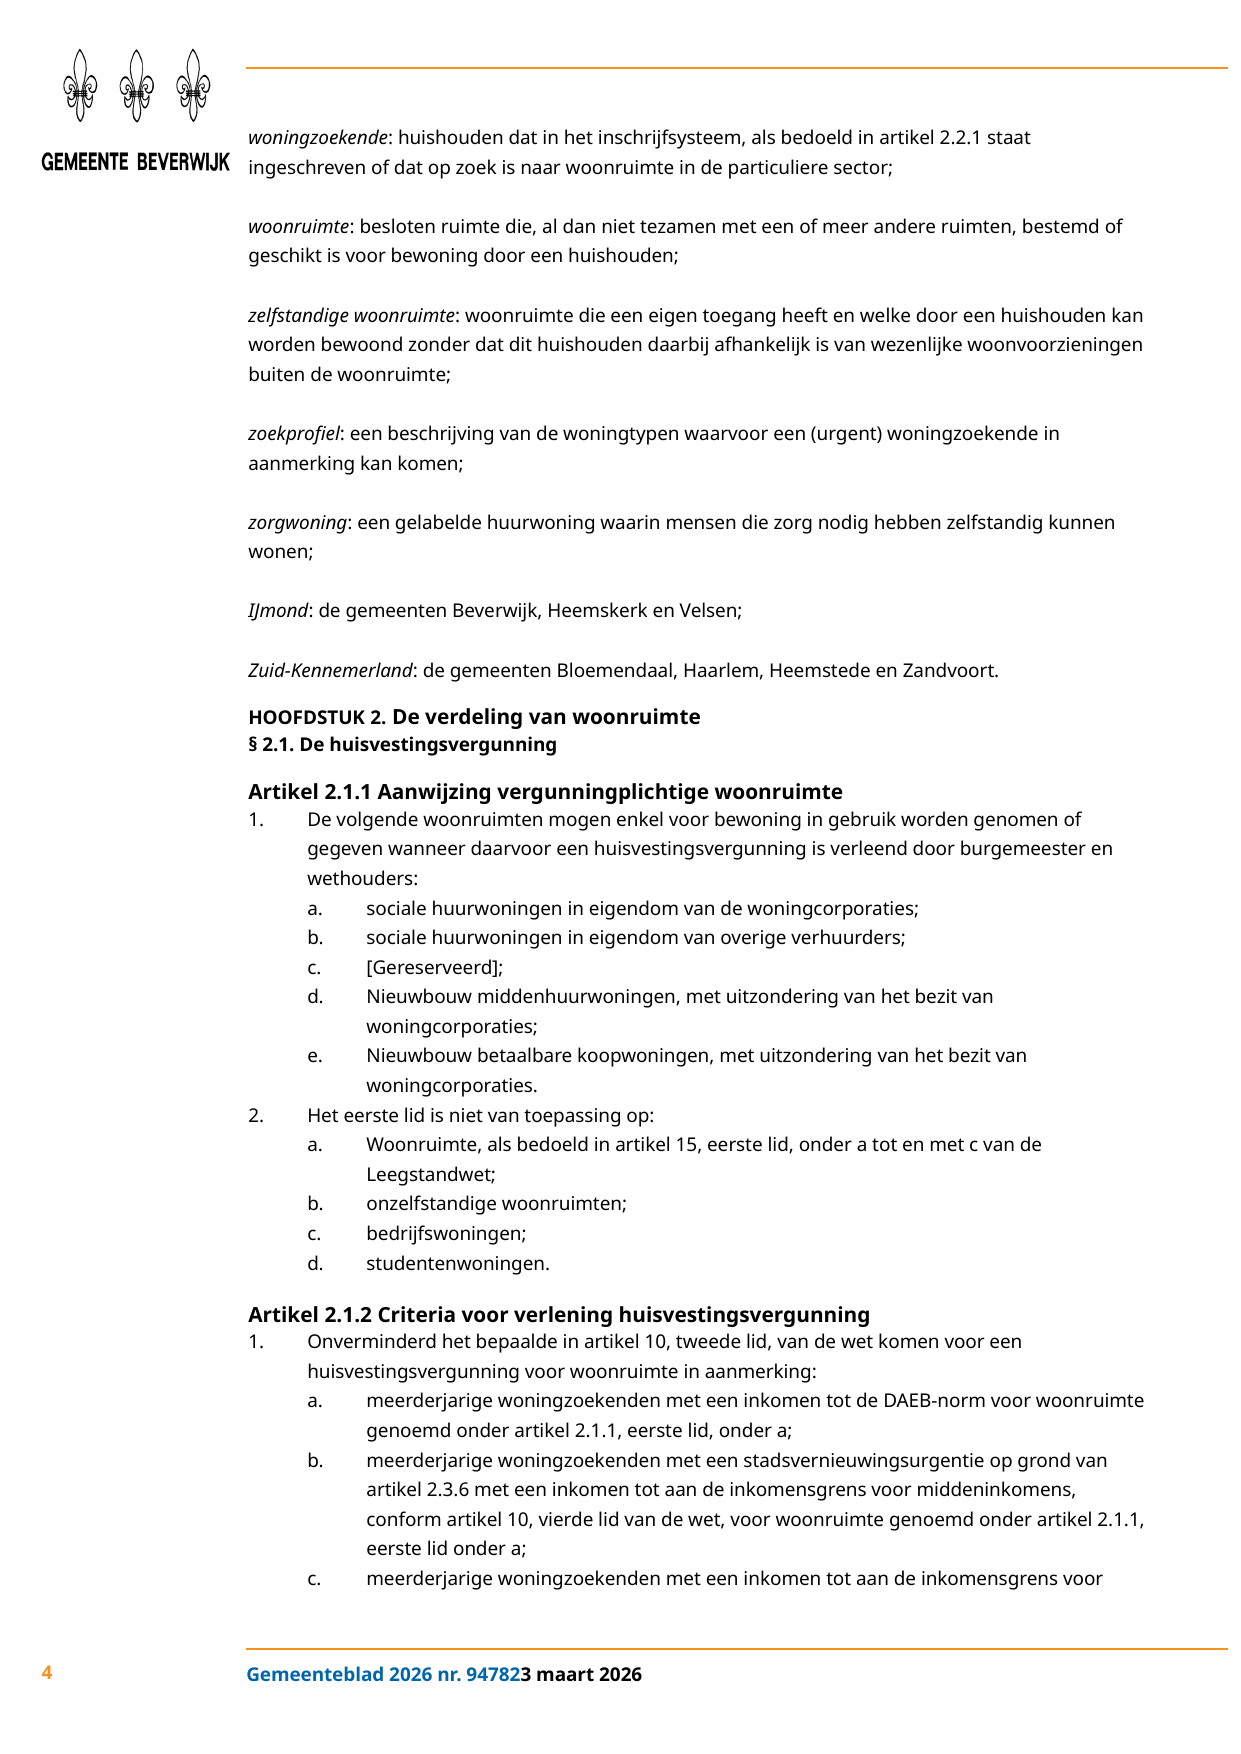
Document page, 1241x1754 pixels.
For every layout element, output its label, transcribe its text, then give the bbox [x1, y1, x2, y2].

list Onverminderd het bepaalde in artikel 10, tweede lid, van de wet komen voor een huisvestingsvergunning voor woonruimte in aanmerking: [248, 1328, 1152, 1384]
list meerderjarige woningzoekenden met een inkomen tot de DAEB-norm voor woonruimte genoemd onder artikel 2.1.1, eerste lid, onder a; [307, 1388, 1152, 1443]
list meerderjarige woningzoekenden met een stadsvernieuwingsurgentie op grond van artikel 2.3.6 met een inkomen tot aan de inkomensgrens voor middeninkomens, conform artikel 10, vierde lid van de wet, voor woonruimte genoemd onder artikel 2.1.1, eerste lid onder a; [307, 1447, 1152, 1561]
list [Gereserveerd]; [307, 954, 1152, 979]
list bedrijfswoningen; [307, 1220, 1152, 1246]
list Nieuwbouw middenhuurwoningen, met uitzondering van het bezit van woningcorporaties; [307, 983, 1152, 1039]
text HOOFDSTUK 2. De verdeling van woonruimte [248, 702, 1152, 731]
list meerderjarige woningzoekenden met een inkomen tot aan de inkomensgrens voor [307, 1565, 1152, 1591]
list sociale huurwoningen in eigendom van overige verhuurders; [307, 924, 1152, 950]
list Woonruimte, als bedoeld in artikel 15, eerste lid, onder a tot en met c van de Leegstandwet; [307, 1131, 1152, 1187]
text zelfstandige woonruimte: woonruimte die een eigen toegang heeft en welke door een huishouden kan worden bewoond zonder dat dit huishouden daarbij afhankelijk is van wezenlijke woonvoorzieningen buiten de woonruimte; [248, 302, 1152, 387]
text Artikel 2.1.1 Aanwijzing vergunningplichtige woonruimte [248, 777, 1152, 806]
text IJmond: de gemeenten Beverwijk, Heemskerk en Velsen; [248, 598, 1152, 623]
text Artikel 2.1.2 Criteria voor verlening huisvestingsvergunning [248, 1300, 1152, 1328]
list onzelfstandige woonruimten; [307, 1191, 1152, 1216]
list Nieuwbouw betaalbare koopwoningen, met uitzondering van het bezit van woningcorporaties. [307, 1043, 1152, 1098]
list Het eerste lid is niet van toepassing op: [248, 1102, 1152, 1127]
text woningzoekende: huishouden dat in het inschrijfsysteem, als bedoeld in artikel 2.2.1 staat ingeschreven of dat op zoek is naar woonruimte in de particuliere sector; [248, 124, 1152, 180]
list sociale huurwoningen in eigendom van de woningcorporaties; [307, 895, 1152, 920]
picture [41, 47, 231, 172]
list De volgende woonruimten mogen enkel voor bewoning in gebruik worden genomen of gegeven wanneer daarvoor een huisvestingsvergunning is verleend door burgemeester en wethouders: [248, 806, 1152, 891]
text Zuid-Kennemerland: de gemeenten Bloemendaal, Haarlem, Heemstede en Zandvoort. [248, 657, 1152, 683]
text § 2.1. De huisvestingsvergunning [248, 731, 1152, 757]
list studentenwoningen. [307, 1250, 1152, 1275]
text zoekprofiel: een beschrijving van de woningtypen waarvoor een (urgent) woningzoekende in aanmerking kan komen; [248, 420, 1152, 476]
text zorgwoning: een gelabelde huurwoning waarin mensen die zorg nodig hebben zelfstandig kunnen wonen; [248, 509, 1152, 564]
text woonruimte: besloten ruimte die, al dan niet tezamen met een of meer andere ruimten, bestemd of geschikt is voor bewoning door een huishouden; [248, 213, 1152, 268]
